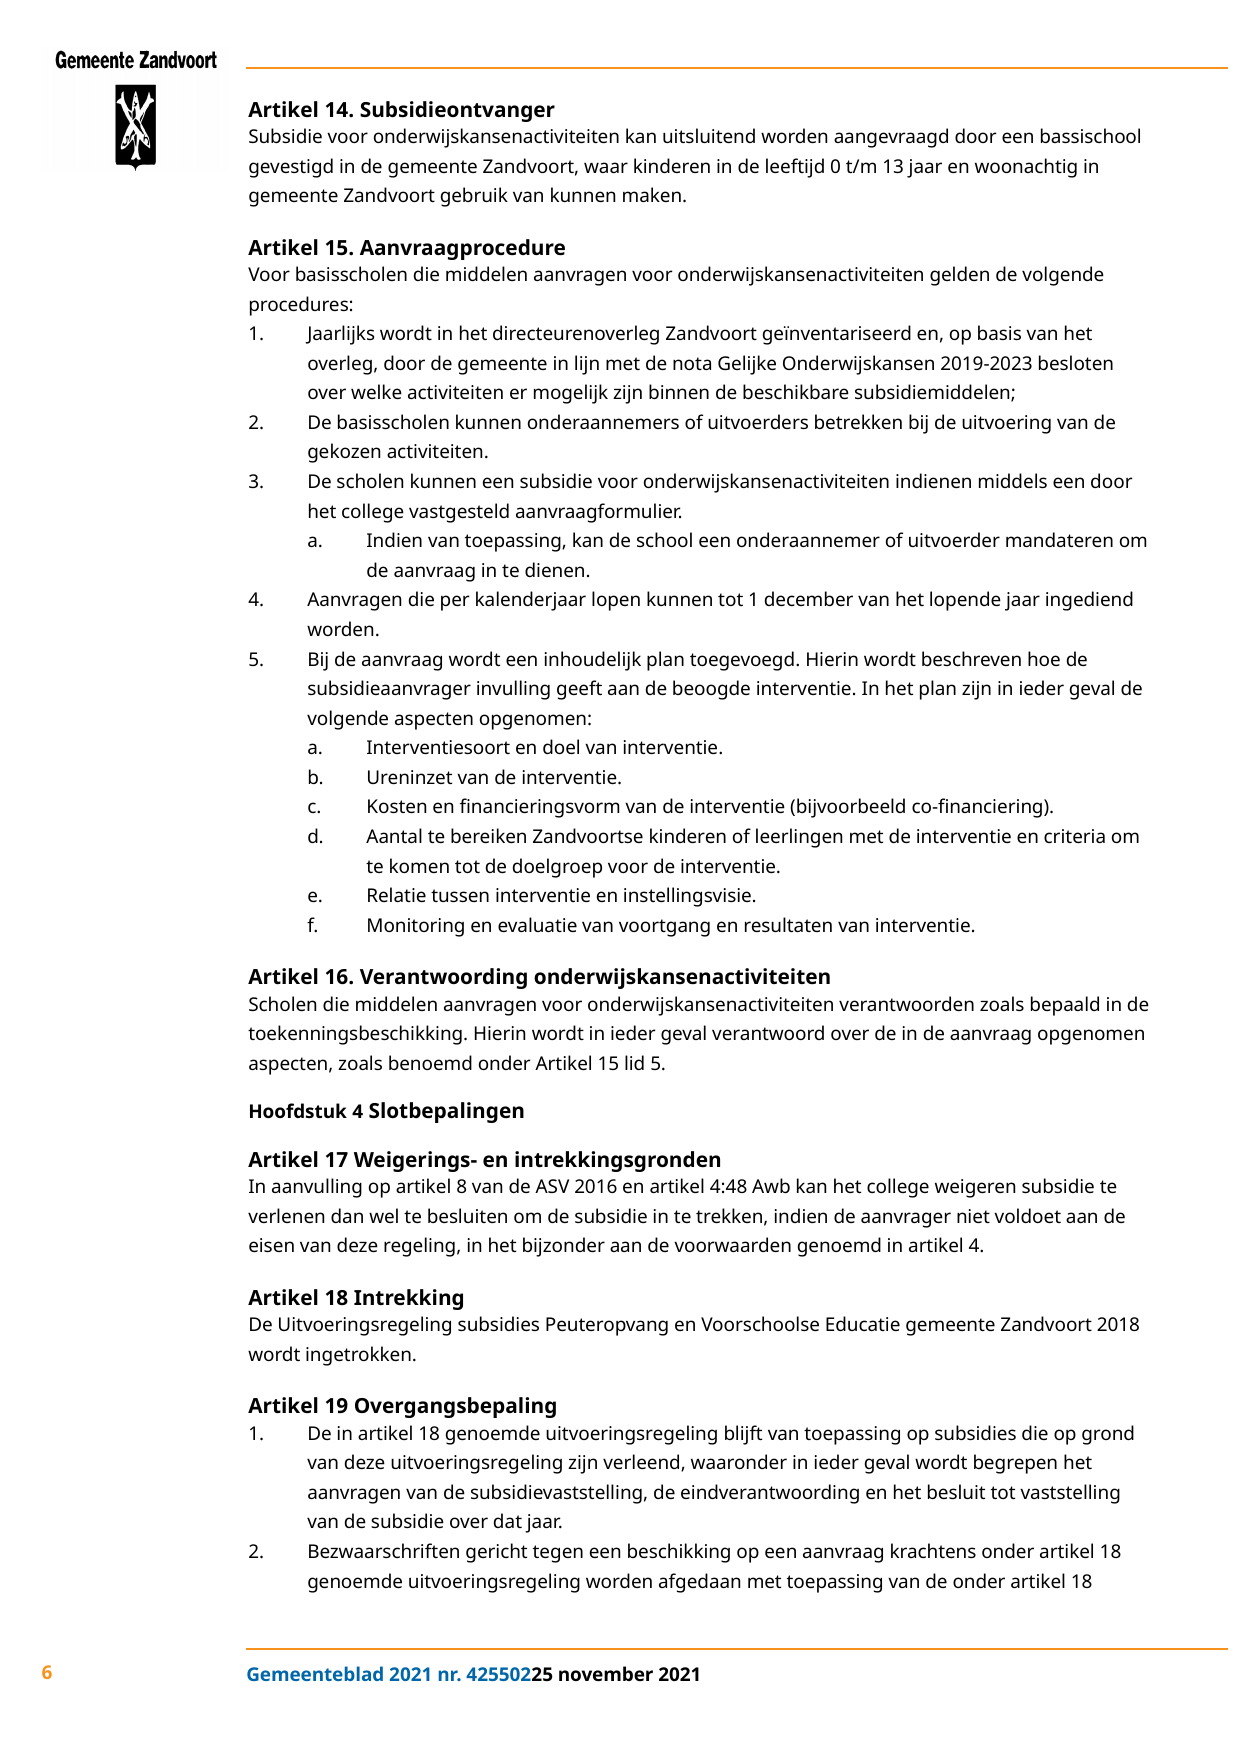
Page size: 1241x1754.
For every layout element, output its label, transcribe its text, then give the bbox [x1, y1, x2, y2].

text In aanvulling op artikel 8 van de ASV 2016 en artikel 4:48 Awb kan het college weigeren subsidie te verlenen dan wel te besluiten om de subsidie in te trekken, indien de aanvrager niet voldoet aan de eisen van deze regeling, in het bijzonder aan de voorwaarden genoemd in artikel 4. [248, 1173, 1152, 1258]
text Artikel 18 Intrekking [248, 1283, 1152, 1311]
list Interventiesoort en doel van interventie. [307, 734, 1152, 760]
text Artikel 19 Overgangsbepaling [248, 1391, 1152, 1420]
list Aanvragen die per kalenderjaar lopen kunnen tot 1 december van het lopende jaar ingediend worden. [248, 587, 1152, 642]
list Ureninzet van de interventie. [307, 764, 1152, 790]
list Bezwaarschriften gericht tegen een beschikking op een aanvraag krachtens onder artikel 18 genoemde uitvoeringsregeling worden afgedaan met toepassing van de onder artikel 18 [248, 1538, 1152, 1593]
text Artikel 15. Aanvraagprocedure [248, 233, 1152, 261]
text Artikel 17 Weigerings- en intrekkingsgronden [248, 1145, 1152, 1173]
list Aantal te bereiken Zandvoortse kinderen of leerlingen met de interventie en criteria om te komen tot de doelgroep voor de interventie. [307, 823, 1152, 879]
list Jaarlijks wordt in het directeurenoverleg Zandvoort geïnventariseerd en, op basis van het overleg, door de gemeente in lijn met de nota Gelijke Onderwijskansen 2019-2023 besloten over welke activiteiten er mogelijk zijn binnen de beschikbare subsidiemiddelen; [248, 320, 1152, 405]
text Artikel 14. Subsidieontvanger [248, 95, 1152, 123]
list Bij de aanvraag wordt een inhoudelijk plan toegevoegd. Hierin wordt beschreven hoe de subsidieaanvrager invulling geeft aan de beoogde interventie. In het plan zijn in ieder geval de volgende aspecten opgenomen: [248, 646, 1152, 731]
list Relatie tussen interventie en instellingsvisie. [307, 882, 1152, 908]
list Indien van toepassing, kan de school een onderaannemer of uitvoerder mandateren om de aanvraag in te dienen. [307, 527, 1152, 583]
list Kosten en financieringsvorm van de interventie (bijvoorbeeld co-financiering). [307, 794, 1152, 819]
picture [41, 47, 231, 172]
list Monitoring en evaluatie van voortgang en resultaten van interventie. [307, 912, 1152, 938]
list De basisscholen kunnen onderaannemers of uitvoerders betrekken bij de uitvoering van de gekozen activiteiten. [248, 409, 1152, 464]
text Scholen die middelen aanvragen voor onderwijskansenactiviteiten verantwoorden zoals bepaald in de toekenningsbeschikking. Hierin wordt in ieder geval verantwoord over de in de aanvraag opgenomen aspecten, zoals benoemd onder Artikel 15 lid 5. [248, 991, 1152, 1076]
list De in artikel 18 genoemde uitvoeringsregeling blijft van toepassing op subsidies die op grond van deze uitvoeringsregeling zijn verleend, waaronder in ieder geval wordt begrepen het aanvragen van de subsidievaststelling, de eindverantwoording en het besluit tot vaststelling van de subsidie over dat jaar. [248, 1420, 1152, 1534]
text De Uitvoeringsregeling subsidies Peuteropvang en Voorschoolse Educatie gemeente Zandvoort 2018 wordt ingetrokken. [248, 1311, 1152, 1367]
text Subsidie voor onderwijskansenactiviteiten kan uitsluitend worden aangevraagd door een bassischool gevestigd in de gemeente Zandvoort, waar kinderen in de leeftijd 0 t/m 13 jaar en woonachtig in gemeente Zandvoort gebruik van kunnen maken. [248, 123, 1152, 208]
list De scholen kunnen een subsidie voor onderwijskansenactiviteiten indienen middels een door het college vastgesteld aanvraagformulier. [248, 468, 1152, 524]
text Artikel 16. Verantwoording onderwijskansenactiviteiten [248, 962, 1152, 991]
text Hoofdstuk 4 Slotbepalingen [248, 1096, 1152, 1124]
text Voor basisscholen die middelen aanvragen voor onderwijskansenactiviteiten gelden de volgende procedures: [248, 261, 1152, 317]
